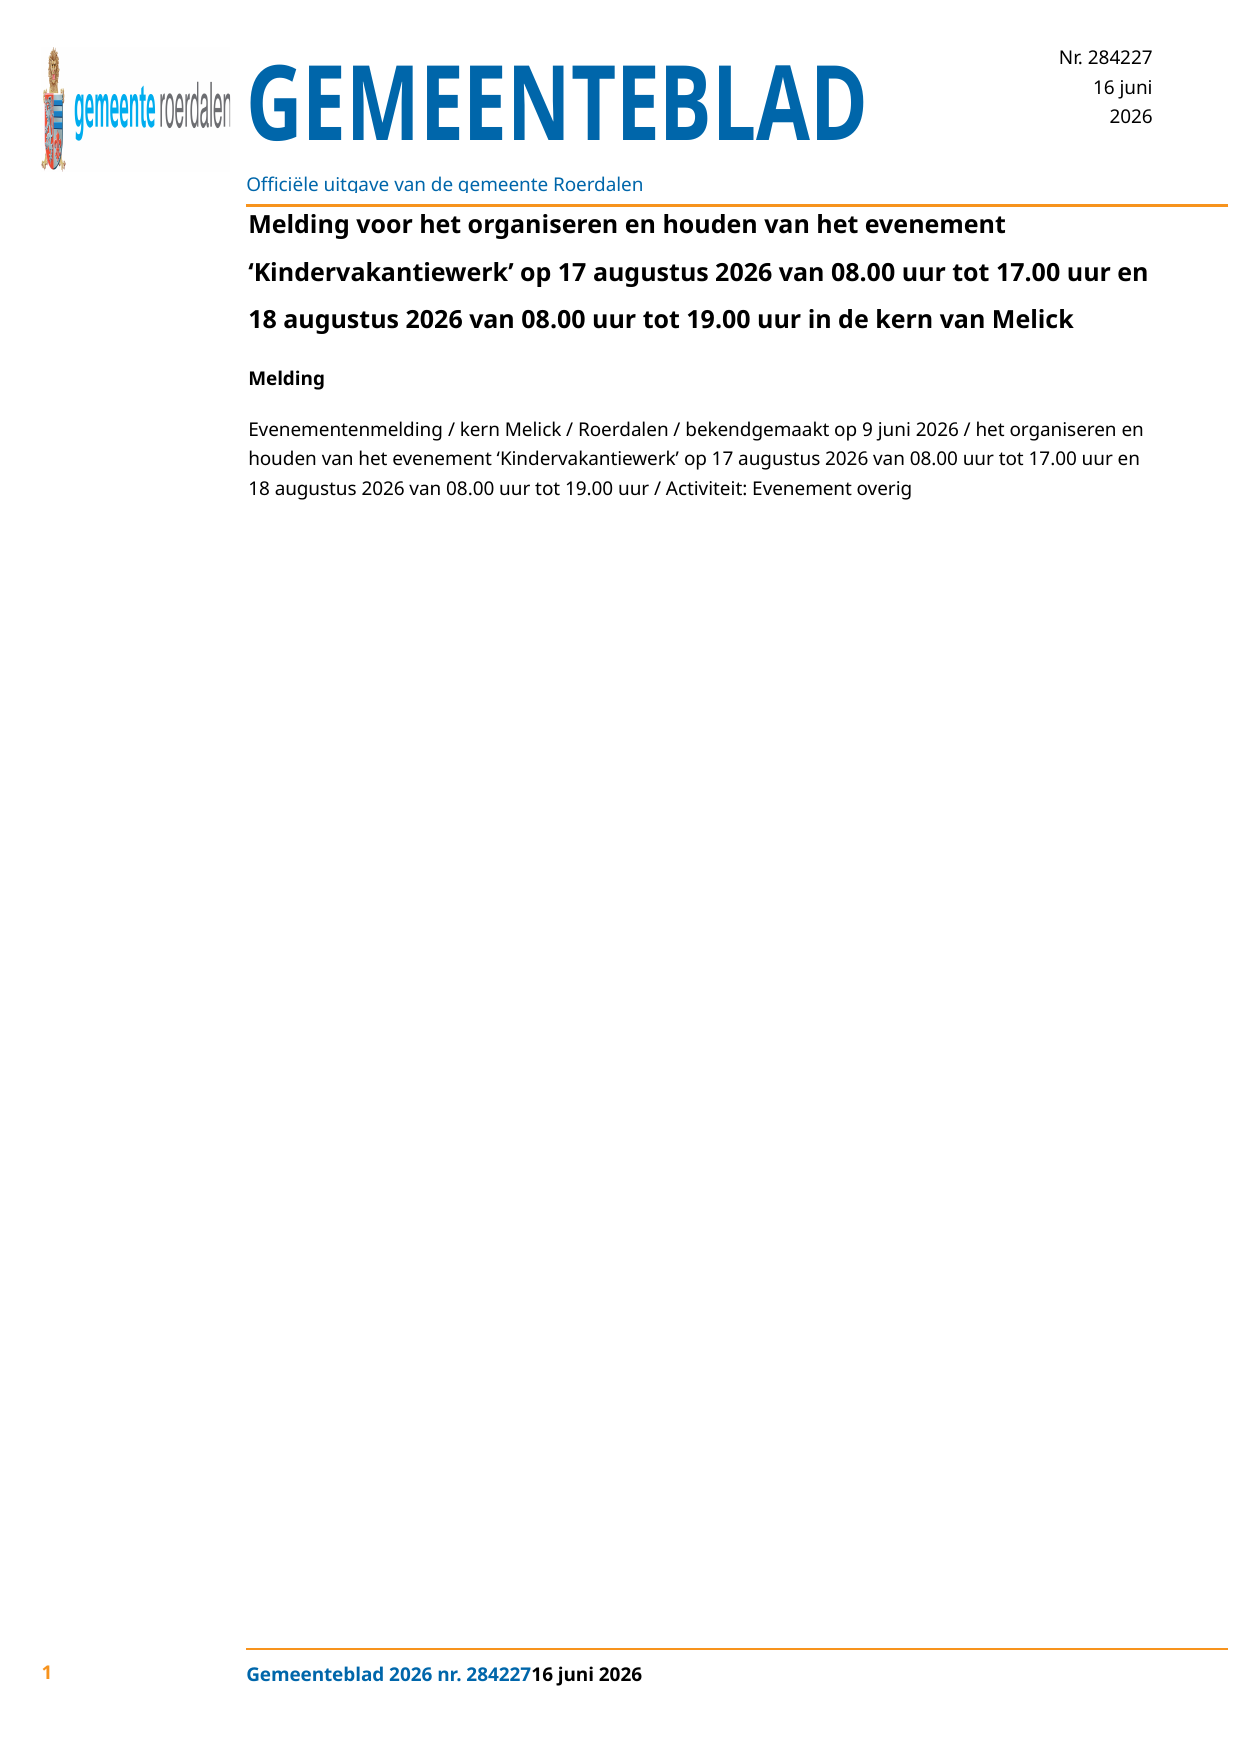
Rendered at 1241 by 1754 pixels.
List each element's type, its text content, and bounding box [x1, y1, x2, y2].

text Evenementenmelding / kern Melick / Roerdalen / bekendgemaakt op 9 juni 2026 / het organiseren en houden van het evenement ‘Kindervakantiewerk’ op 17 augustus 2026 van 08.00 uur tot 17.00 uur en 18 augustus 2026 van 08.00 uur tot 19.00 uur / Activiteit: Evenement overig [248, 416, 1152, 501]
text Melding voor het organiseren en houden van het evenement ‘Kindervakantiewerk’ op 17 augustus 2026 van 08.00 uur tot 17.00 uur en 18 augustus 2026 van 08.00 uur tot 19.00 uur in de kern van Melick [248, 207, 1152, 336]
picture [41, 47, 231, 172]
text Melding [248, 366, 1152, 391]
